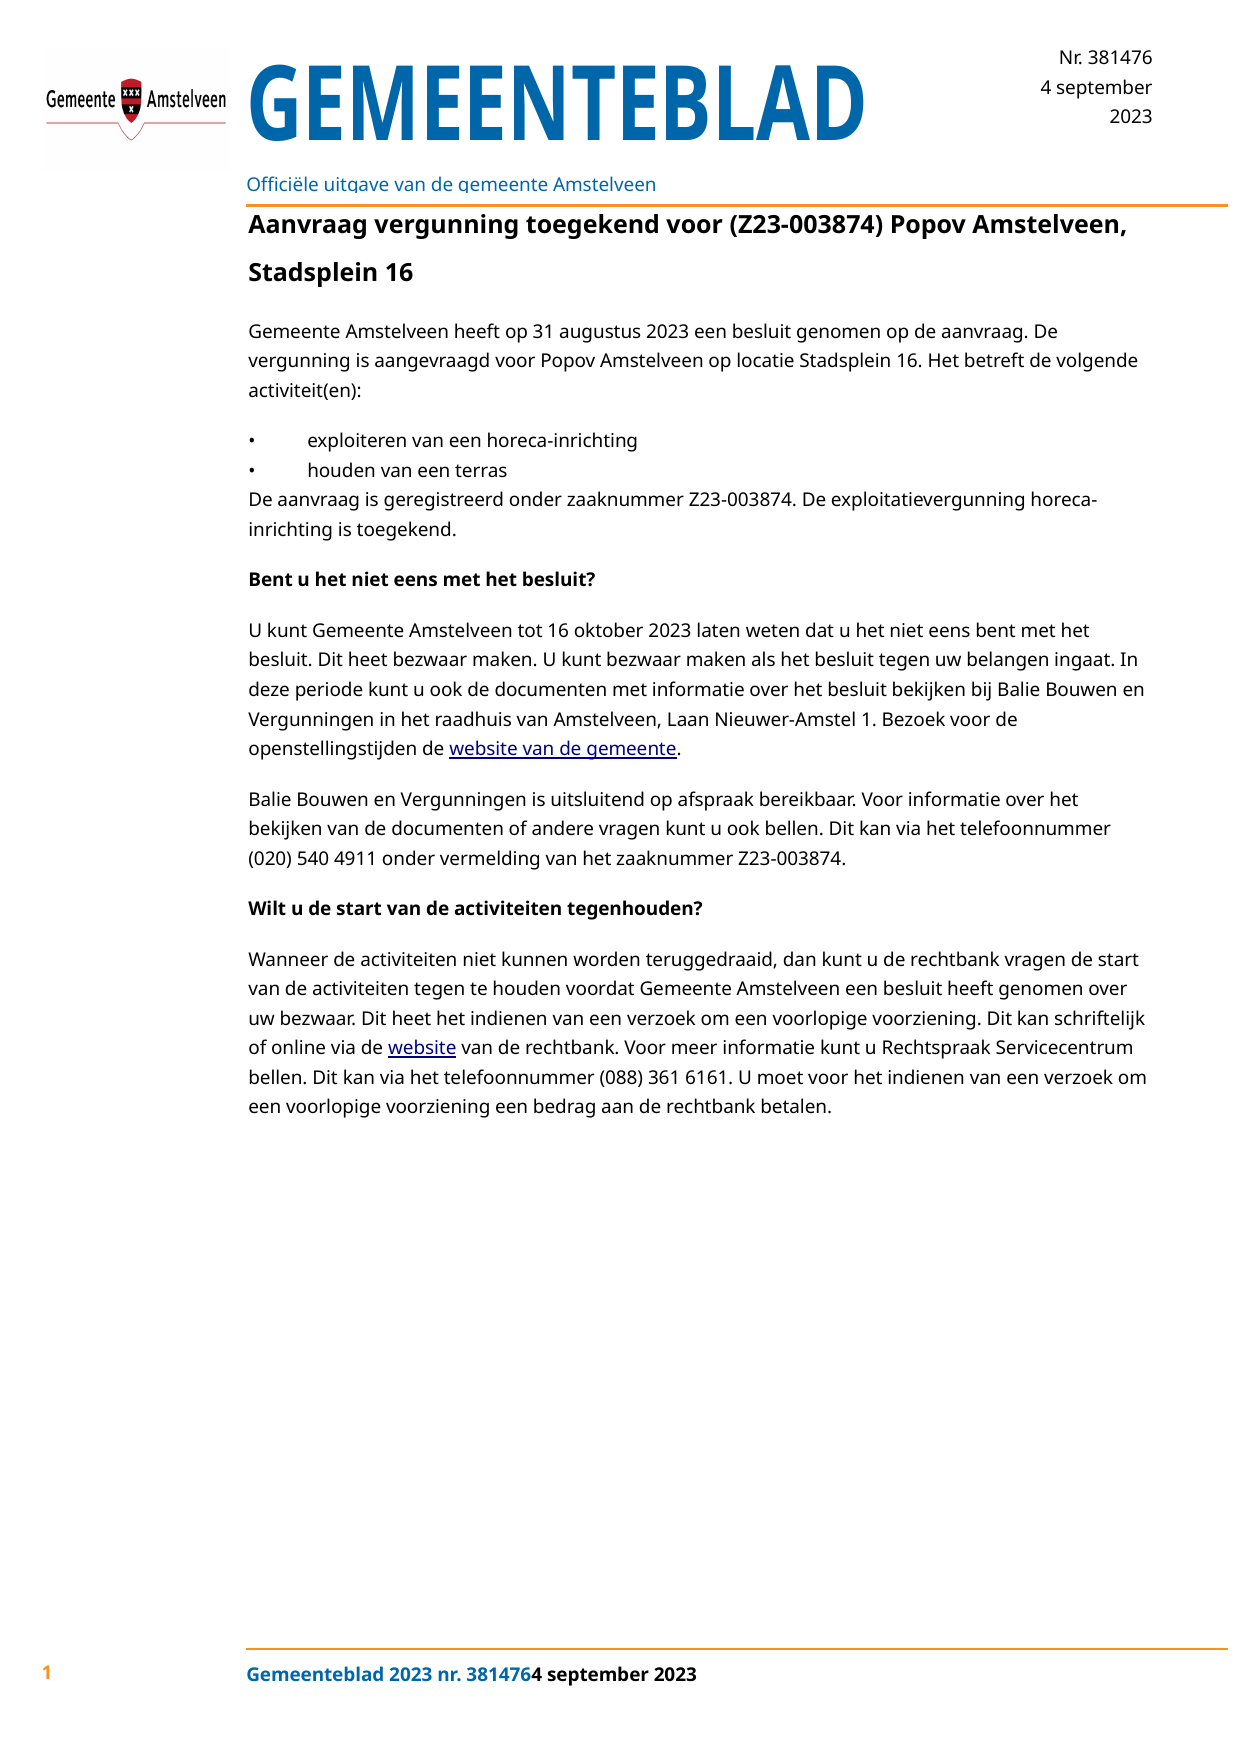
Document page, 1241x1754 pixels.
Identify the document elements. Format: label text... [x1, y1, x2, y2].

text U kunt Gemeente Amstelveen tot 16 oktober 2023 laten weten dat u het niet eens bent met het besluit. Dit heet bezwaar maken. U kunt bezwaar maken als het besluit tegen uw belangen ingaat. In deze periode kunt u ook de documenten met informatie over het besluit bekijken bij Balie Bouwen en Vergunningen in het raadhuis van Amstelveen, Laan Nieuwer-Amstel 1. Bezoek voor de openstellingstijden de website van de gemeente. [248, 617, 1152, 761]
text Balie Bouwen en Vergunningen is uitsluitend op afspraak bereikbaar. Voor informatie over het bekijken van de documenten of andere vragen kunt u ook bellen. Dit kan via het telefoonnummer (020) 540 4911 onder vermelding van het zaaknummer Z23-003874. [248, 786, 1152, 871]
text Bent u het niet eens met het besluit? [248, 567, 1152, 592]
picture [41, 47, 231, 172]
list houden van een terras [248, 457, 1152, 483]
text Aanvraag vergunning toegekend voor (Z23-003874) Popov Amstelveen, Stadsplein 16 [248, 207, 1152, 288]
text Wilt u de start van de activiteiten tegenhouden? [248, 895, 1152, 921]
text Wanneer de activiteiten niet kunnen worden teruggedraaid, dan kunt u de rechtbank vragen de start van de activiteiten tegen te houden voordat Gemeente Amstelveen een besluit heeft genomen over uw bezwaar. Dit heet het indienen van een verzoek om een voorlopige voorziening. Dit kan schriftelijk of online via de website van de rechtbank. Voor meer informatie kunt u Rechtspraak Servicecentrum bellen. Dit kan via het telefoonnummer (088) 361 6161. U moet voor het indienen van een verzoek om een voorlopige voorziening een bedrag aan de rechtbank betalen. [248, 946, 1152, 1119]
text Gemeente Amstelveen heeft op 31 augustus 2023 een besluit genomen op de aanvraag. De vergunning is aangevraagd voor Popov Amstelveen op locatie Stadsplein 16. Het betreft de volgende activiteit(en): [248, 318, 1152, 403]
list exploiteren van een horeca-inrichting [248, 427, 1152, 453]
text De aanvraag is geregistreerd onder zaaknummer Z23-003874. De exploitatievergunning horeca-inrichting is toegekend. [248, 487, 1152, 542]
